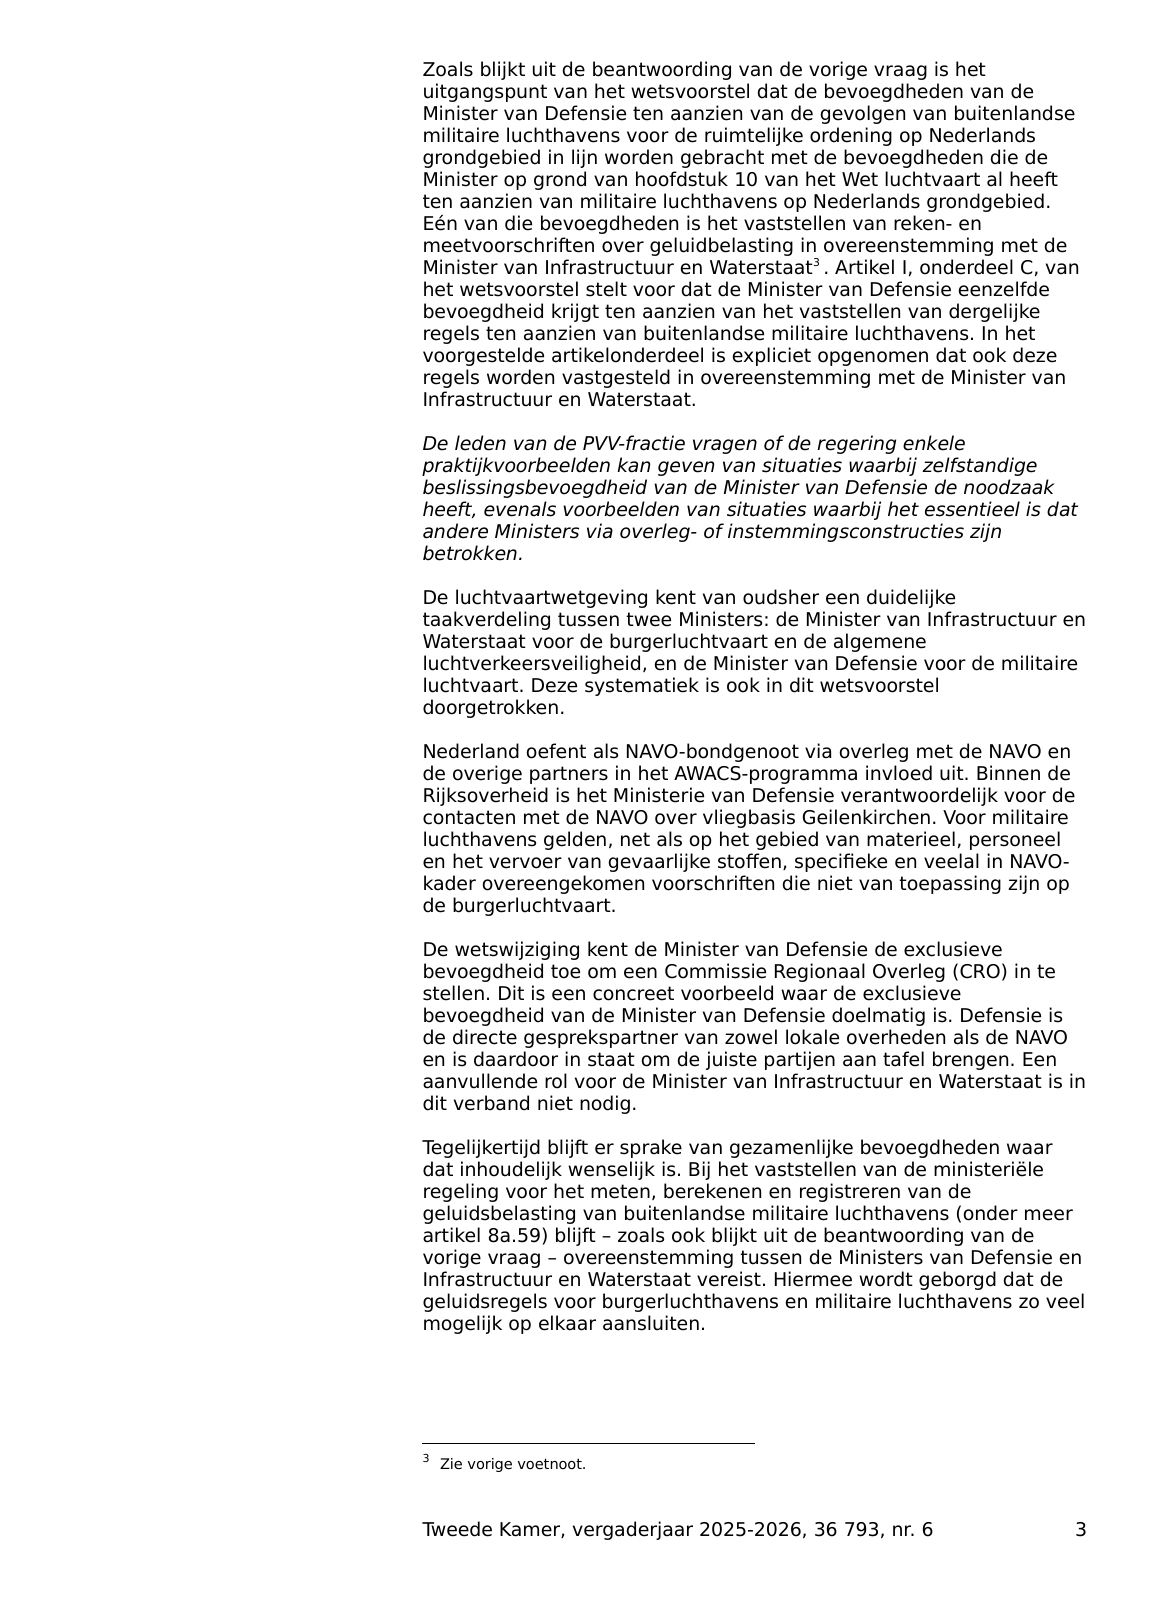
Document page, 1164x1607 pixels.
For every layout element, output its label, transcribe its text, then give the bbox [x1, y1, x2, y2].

text Nederland oefent als NAVO-bondgenoot via overleg met de NAVO en de overige partners in het AWACS-programma invloed uit. Binnen de Rijksoverheid is het Ministerie van Defensie verantwoordelijk voor de contacten met de NAVO over vliegbasis Geilenkirchen. Voor militaire luchthavens gelden, net als op het gebied van materieel, personeel en het vervoer van gevaarlijke stoffen, specifieke en veelal in NAVO-kader overeengekomen voorschriften die niet van toepassing zijn op de burgerluchtvaart. [422, 741, 1087, 917]
text De wetswijziging kent de Minister van Defensie de exclusieve bevoegdheid toe om een Commissie Regionaal Overleg (CRO) in te stellen. Dit is een concreet voorbeeld waar de exclusieve bevoegdheid van de Minister van Defensie doelmatig is. Defensie is de directe gesprekspartner van zowel lokale overheden als de NAVO en is daardoor in staat om de juiste partijen aan tafel brengen. Een aanvullende rol voor de Minister van Infrastructuur en Waterstaat is in dit verband niet nodig. [422, 939, 1087, 1115]
text Zoals blijkt uit de beantwoording van de vorige vraag is het uitgangspunt van het wetsvoorstel dat de bevoegdheden van de Minister van Defensie ten aanzien van de gevolgen van buitenlandse militaire luchthavens voor de ruimtelijke ordening op Nederlands grondgebied in lijn worden gebracht met de bevoegdheden die de Minister op grond van hoofdstuk 10 van het Wet luchtvaart al heeft ten aanzien van militaire luchthavens op Nederlands grondgebied. Eén van die bevoegdheden is het vaststellen van reken- en meetvoorschriften over geluidbelasting in overeenstemming met de Minister van Infrastructuur en Waterstaat. Artikel I, onderdeel C, van het wetsvoorstel stelt voor dat de Minister van Defensie eenzelfde bevoegdheid krijgt ten aanzien van het vaststellen van dergelijke regels ten aanzien van buitenlandse militaire luchthavens. In het voorgestelde artikelonderdeel is expliciet opgenomen dat ook deze regels worden vastgesteld in overeenstemming met de Minister van Infrastructuur en Waterstaat. [422, 59, 1087, 411]
text Tegelijkertijd blijft er sprake van gezamenlijke bevoegdheden waar dat inhoudelijk wenselijk is. Bij het vaststellen van de ministeriële regeling voor het meten, berekenen en registreren van de geluidsbelasting van buitenlandse militaire luchthavens (onder meer artikel 8a.59) blijft – zoals ook blijkt uit de beantwoording van de vorige vraag – overeenstemming tussen de Ministers van Defensie en Infrastructuur en Waterstaat vereist. Hiermee wordt geborgd dat de geluidsregels voor burgerluchthavens en militaire luchthavens zo veel mogelijk op elkaar aansluiten. [422, 1137, 1087, 1335]
text De leden van de PVV-fractie vragen of de regering enkele praktijkvoorbeelden kan geven van situaties waarbij zelfstandige beslissingsbevoegdheid van de Minister van Defensie de noodzaak heeft, evenals voorbeelden van situaties waarbij het essentieel is dat andere Ministers via overleg- of instemmingsconstructies zijn betrokken. [422, 433, 1087, 565]
text De luchtvaartwetgeving kent van oudsher een duidelijke taakverdeling tussen twee Ministers: de Minister van Infrastructuur en Waterstaat voor de burgerluchtvaart en de algemene luchtverkeersveiligheid, en de Minister van Defensie voor de militaire luchtvaart. Deze systematiek is ook in dit wetsvoorstel doorgetrokken. [422, 587, 1087, 719]
text Zie vorige voetnoot. [422, 1452, 1087, 1474]
